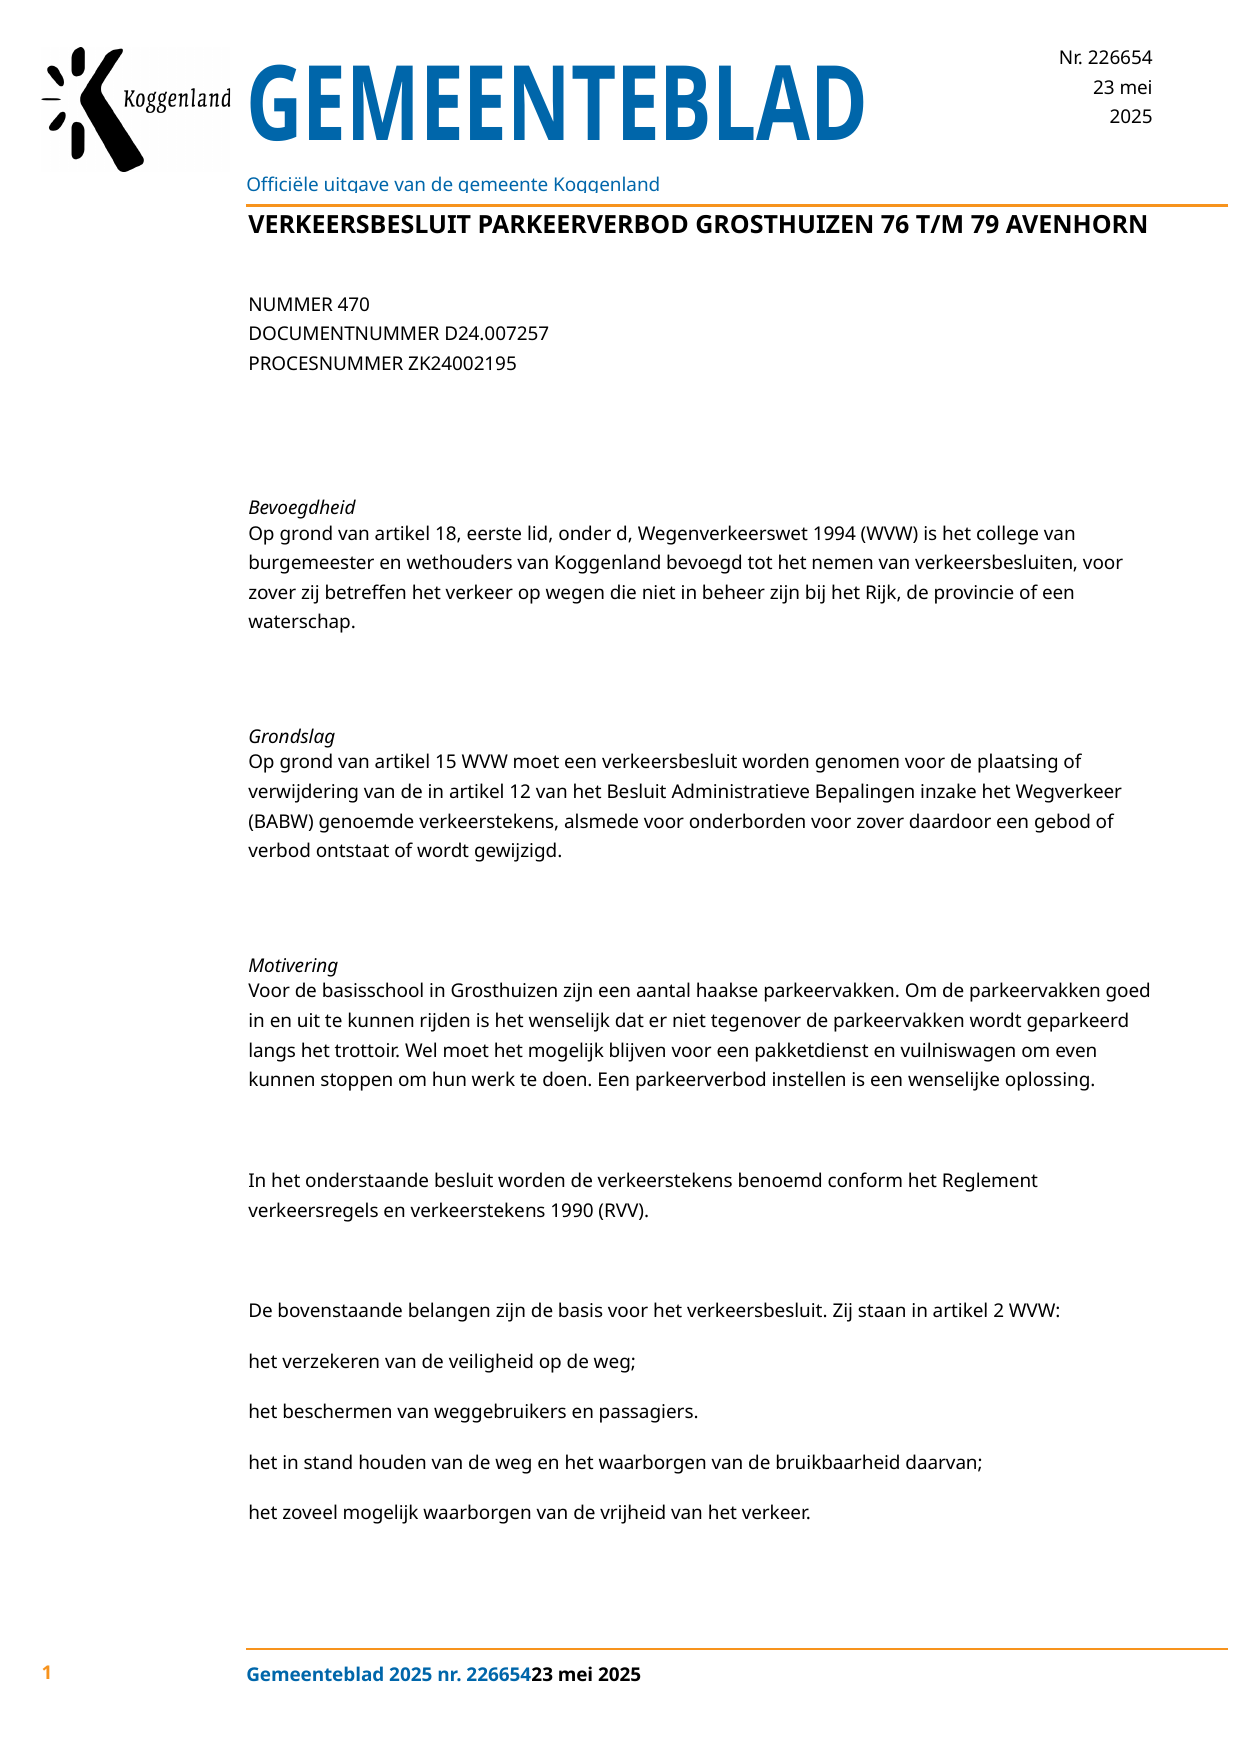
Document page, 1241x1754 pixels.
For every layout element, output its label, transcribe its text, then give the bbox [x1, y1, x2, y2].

text In het onderstaande besluit worden de verkeerstekens benoemd conform het Reglement verkeersregels en verkeerstekens 1990 (RVV). [248, 1167, 1152, 1222]
text VERKEERSBESLUIT PARKEERVERBOD GROSTHUIZEN 76 T/M 79 AVENHORN [248, 207, 1152, 241]
text het in stand houden van de weg en het waarborgen van de bruikbaarheid daarvan; [248, 1449, 1152, 1474]
text De bovenstaande belangen zijn de basis voor het verkeersbesluit. Zij staan in artikel 2 WVW: [248, 1298, 1152, 1323]
text DOCUMENTNUMMER D24.007257 [248, 321, 1152, 346]
text Bevoegdheid [248, 494, 1152, 520]
text NUMMER 470 [248, 291, 1152, 317]
picture [41, 47, 231, 172]
text Motivering [248, 952, 1152, 978]
text Op grond van artikel 18, eerste lid, onder d, Wegenverkeerswet 1994 (WVW) is het college van burgemeester en wethouders van Koggenland bevoegd tot het nemen van verkeersbesluiten, voor zover zij betreffen het verkeer op wegen die niet in beheer zijn bij het Rijk, de provincie of een waterschap. [248, 520, 1152, 634]
text Grondslag [248, 723, 1152, 749]
text Op grond van artikel 15 WVW moet een verkeersbesluit worden genomen voor de plaatsing of verwijdering van de in artikel 12 van het Besluit Administratieve Bepalingen inzake het Wegverkeer (BABW) genoemde verkeerstekens, alsmede voor onderborden voor zover daardoor een gebod of verbod ontstaat of wordt gewijzigd. [248, 749, 1152, 863]
text het zoveel mogelijk waarborgen van de vrijheid van het verkeer. [248, 1499, 1152, 1525]
text het verzekeren van de veiligheid op de weg; [248, 1348, 1152, 1374]
text Voor de basisschool in Grosthuizen zijn een aantal haakse parkeervakken. Om de parkeervakken goed in en uit te kunnen rijden is het wenselijk dat er niet tegenover de parkeervakken wordt geparkeerd langs het trottoir. Wel moet het mogelijk blijven voor een pakketdienst en vuilniswagen om even kunnen stoppen om hun werk te doen. Een parkeerverbod instellen is een wenselijke oplossing. [248, 978, 1152, 1092]
text het beschermen van weggebruikers en passagiers. [248, 1398, 1152, 1424]
text PROCESNUMMER ZK24002195 [248, 350, 1152, 376]
